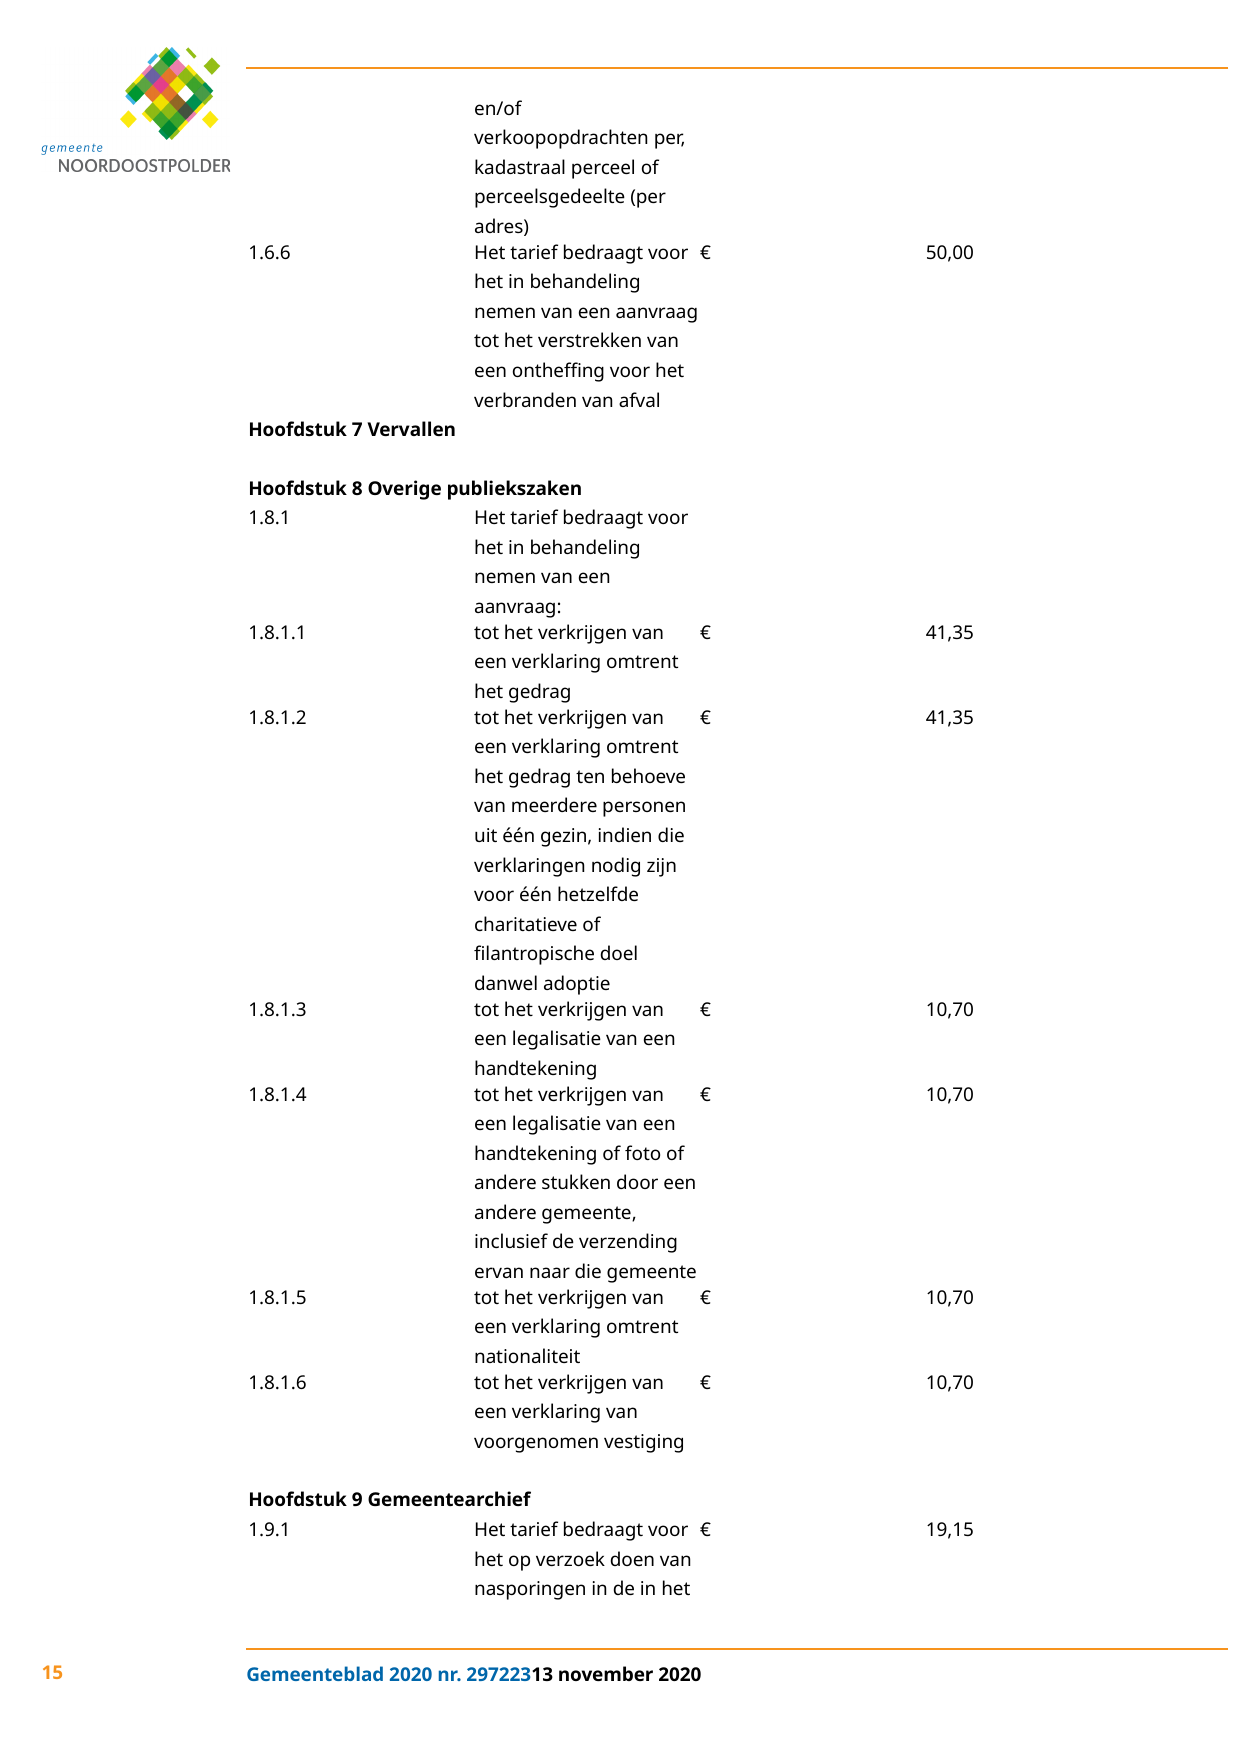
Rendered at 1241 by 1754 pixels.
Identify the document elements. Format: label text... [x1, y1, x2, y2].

text Hoofdstuk 8 Overige publiekszaken [248, 475, 1152, 501]
table_header 1.9.1 [248, 1516, 474, 1601]
table_cell en/of verkoopopdrachten per, kadastraal perceel of perceelsgedeelte (per adres) [474, 95, 700, 239]
table_header [700, 505, 926, 619]
table_cell tot het verkrijgen van een verklaring van voorgenomen vestiging [474, 1369, 700, 1454]
table_cell 1.6.6 [248, 239, 474, 412]
text Hoofdstuk 7 Vervallen [248, 416, 1152, 441]
table_cell tot het verkrijgen van een verklaring omtrent het gedrag [474, 619, 700, 704]
table_header 19,15 [926, 1516, 1152, 1601]
table_header 1.8.1 [248, 505, 474, 619]
table_cell 1.8.1.4 [248, 1081, 474, 1284]
table_cell [926, 95, 1152, 239]
table_cell 10,70 [926, 1369, 1152, 1454]
table_cell 1.8.1.6 [248, 1369, 474, 1454]
table_header [926, 505, 1152, 619]
table_cell € [700, 1369, 926, 1454]
table_cell 10,70 [926, 1284, 1152, 1369]
table_cell 41,35 [926, 619, 1152, 704]
table_cell 1.8.1.2 [248, 704, 474, 996]
table_cell tot het verkrijgen van een legalisatie van een handtekening [474, 996, 700, 1081]
table_cell € [700, 996, 926, 1081]
table_cell 1.8.1.1 [248, 619, 474, 704]
table_cell € [700, 704, 926, 996]
table_cell € [700, 1081, 926, 1284]
table_header Het tarief bedraagt voor het in behandeling nemen van een aanvraag: [474, 505, 700, 619]
table_cell 50,00 [926, 239, 1152, 412]
table_header Het tarief bedraagt voor het op verzoek doen van nasporingen in de in het [474, 1516, 700, 1601]
table_cell 1.8.1.5 [248, 1284, 474, 1369]
table_cell tot het verkrijgen van een legalisatie van een handtekening of foto of andere stukken door een andere gemeente, inclusief de verzending ervan naar die gemeente [474, 1081, 700, 1284]
table_cell € [700, 239, 926, 412]
table_cell [248, 95, 474, 239]
table_cell Het tarief bedraagt voor het in behandeling nemen van een aanvraag tot het verstrekken van een ontheffing voor het verbranden van afval [474, 239, 700, 412]
table_header € [700, 1516, 926, 1601]
table_cell tot het verkrijgen van een verklaring omtrent het gedrag ten behoeve van meerdere personen uit één gezin, indien die verklaringen nodig zijn voor één hetzelfde charitatieve of filantropische doel danwel adoptie [474, 704, 700, 996]
picture [41, 47, 231, 172]
table_cell 1.8.1.3 [248, 996, 474, 1081]
table_cell tot het verkrijgen van een verklaring omtrent nationaliteit [474, 1284, 700, 1369]
table_cell [700, 95, 926, 239]
table_cell 10,70 [926, 996, 1152, 1081]
table_cell 10,70 [926, 1081, 1152, 1284]
table_cell € [700, 619, 926, 704]
text Hoofdstuk 9 Gemeentearchief [248, 1487, 1152, 1512]
table_cell 41,35 [926, 704, 1152, 996]
table_cell € [700, 1284, 926, 1369]
